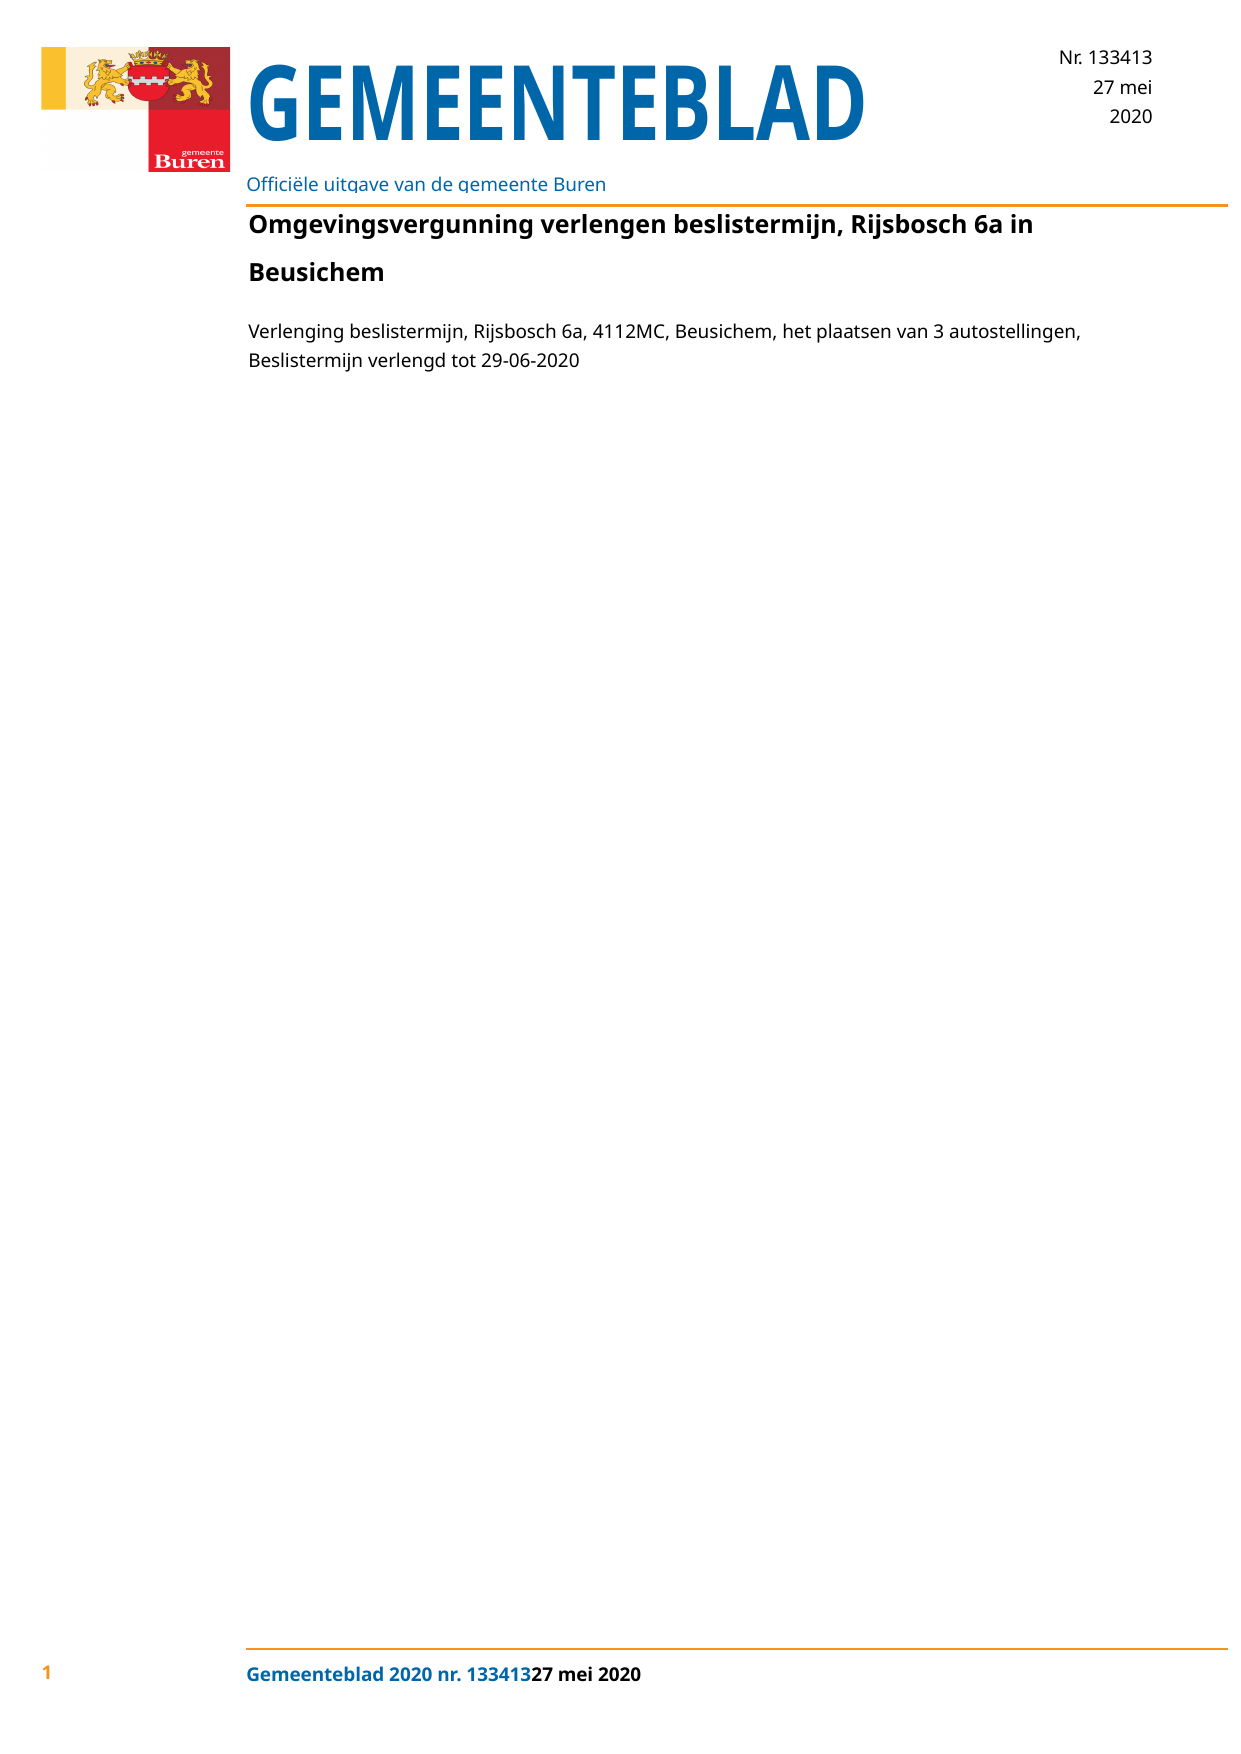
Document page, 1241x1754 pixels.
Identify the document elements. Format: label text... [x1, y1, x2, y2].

text Omgevingsvergunning verlengen beslistermijn, Rijsbosch 6a in Beusichem [248, 207, 1152, 288]
picture [41, 47, 231, 172]
text Verlenging beslistermijn, Rijsbosch 6a, 4112MC, Beusichem, het plaatsen van 3 autostellingen, Beslistermijn verlengd tot 29-06-2020 [248, 318, 1152, 373]
